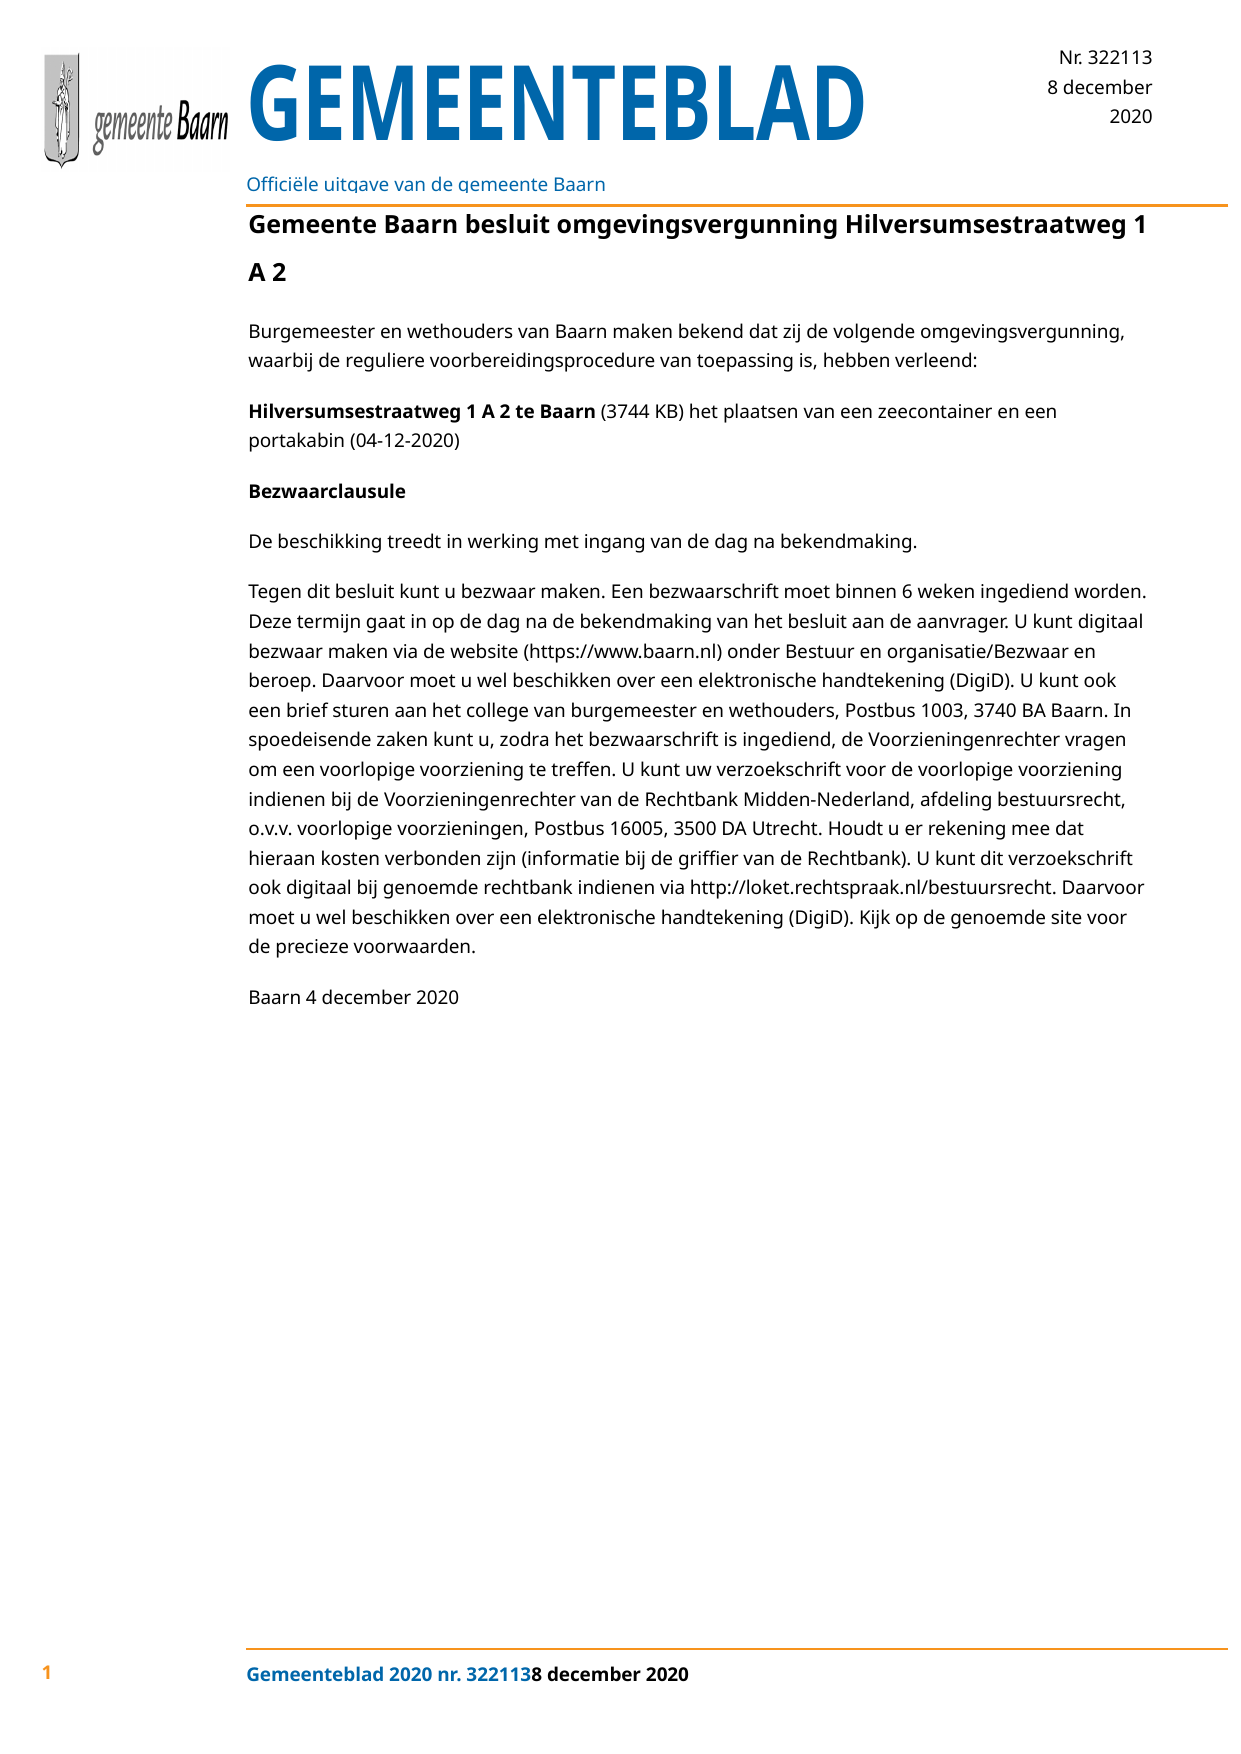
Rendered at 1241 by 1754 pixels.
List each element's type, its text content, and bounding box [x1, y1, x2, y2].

text Hilversumsestraatweg 1 A 2 te Baarn (3744 KB) het plaatsen van een zeecontainer en een portakabin (04-12-2020) [248, 398, 1152, 453]
text Burgemeester en wethouders van Baarn maken bekend dat zij de volgende omgevingsvergunning, waarbij de reguliere voorbereidingsprocedure van toepassing is, hebben verleend: [248, 318, 1152, 373]
text Tegen dit besluit kunt u bezwaar maken. Een bezwaarschrift moet binnen 6 weken ingediend worden. Deze termijn gaat in op de dag na de bekendmaking van het besluit aan de aanvrager. U kunt digitaal bezwaar maken via de website (https://www.baarn.nl) onder Bestuur en organisatie/Bezwaar en beroep. Daarvoor moet u wel beschikken over een elektronische handtekening (DigiD). U kunt ook een brief sturen aan het college van burgemeester en wethouders, Postbus 1003, 3740 BA Baarn. In spoedeisende zaken kunt u, zodra het bezwaarschrift is ingediend, de Voorzieningenrechter vragen om een voorlopige voorziening te treffen. U kunt uw verzoekschrift voor de voorlopige voorziening indienen bij de Voorzieningenrechter van de Rechtbank Midden-Nederland, afdeling bestuursrecht, o.v.v. voorlopige voorzieningen, Postbus 16005, 3500 DA Utrecht. Houdt u er rekening mee dat hieraan kosten verbonden zijn (informatie bij de griffier van de Rechtbank). U kunt dit verzoekschrift ook digitaal bij genoemde rechtbank indienen via http://loket.rechtspraak.nl/bestuursrecht. Daarvoor moet u wel beschikken over een elektronische handtekening (DigiD). Kijk op de genoemde site voor de precieze voorwaarden. [248, 579, 1152, 959]
text De beschikking treedt in werking met ingang van de dag na bekendmaking. [248, 528, 1152, 554]
text Bezwaarclausule [248, 478, 1152, 504]
text Baarn 4 december 2020 [248, 984, 1152, 1010]
picture [41, 47, 231, 172]
text Gemeente Baarn besluit omgevingsvergunning Hilversumsestraatweg 1 A 2 [248, 207, 1152, 288]
